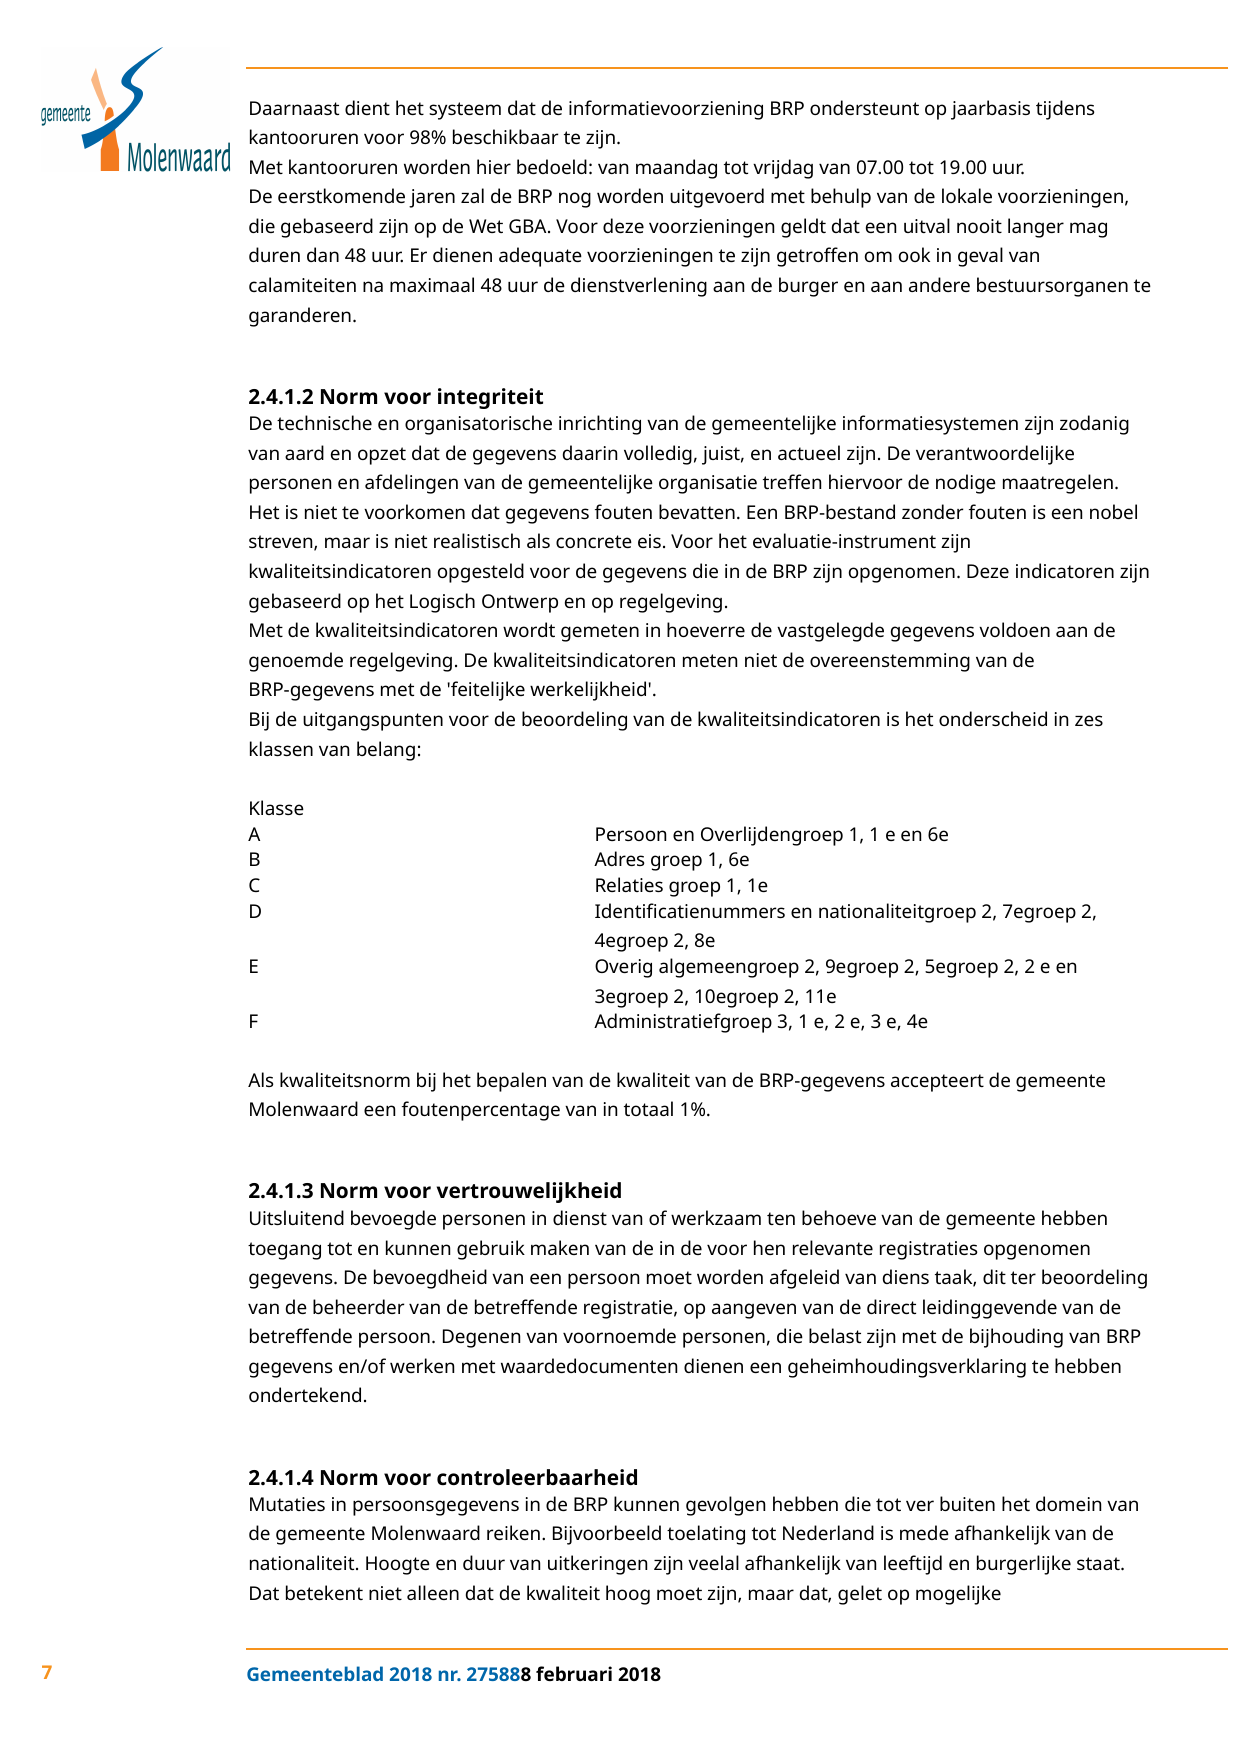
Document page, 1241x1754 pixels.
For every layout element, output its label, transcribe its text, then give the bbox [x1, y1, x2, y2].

text Uitsluitend bevoegde personen in dienst van of werkzaam ten behoeve van de gemeente hebben toegang tot en kunnen gebruik maken van de in de voor hen relevante registraties opgenomen gegevens. De bevoegdheid van een persoon moet worden afgeleid van diens taak, dit ter beoordeling van de beheerder van de betreffende registratie, op aangeven van de direct leidinggevende van de betreffende persoon. Degenen van voornoemde personen, die belast zijn met de bijhouding van BRP gegevens en/of werken met waardedocumenten dienen een geheimhoudingsverklaring te hebben ondertekend. [248, 1205, 1152, 1408]
table_cell Administratiefgroep 3, 1 e, 2 e, 3 e, 4e [594, 1009, 1152, 1034]
table_cell A [248, 821, 594, 846]
table_header Klasse [248, 795, 594, 821]
table_header [594, 795, 1152, 821]
table_cell Identificatienummers en nationaliteitgroep 2, 7egroep 2, 4egroep 2, 8e [594, 898, 1152, 953]
text Als kwaliteitsnorm bij het bepalen van de kwaliteit van de BRP-gegevens accepteert de gemeente Molenwaard een foutenpercentage van in totaal 1%. [248, 1067, 1152, 1122]
table_cell C [248, 872, 594, 898]
table_cell Relaties groep 1, 1e [594, 872, 1152, 898]
picture [41, 47, 231, 172]
text Bij de uitgangspunten voor de beoordeling van de kwaliteitsindicatoren is het onderscheid in zes klassen van belang: [248, 706, 1152, 761]
text 2.4.1.4 Norm voor controleerbaarheid [248, 1463, 1152, 1491]
text 2.4.1.2 Norm voor integriteit [248, 382, 1152, 410]
text Met de kwaliteitsindicatoren wordt gemeten in hoeverre de vastgelegde gegevens voldoen aan de [248, 617, 1152, 643]
table_cell F [248, 1009, 594, 1034]
text BRP-gegevens met de 'feitelijke werkelijkheid'. [248, 677, 1152, 702]
table_cell Persoon en Overlijdengroep 1, 1 e en 6e [594, 821, 1152, 846]
table_cell Adres groep 1, 6e [594, 846, 1152, 872]
text Daarnaast dient het systeem dat de informatievoorziening BRP ondersteunt op jaarbasis tijdens kantooruren voor 98% beschikbaar te zijn. [248, 95, 1152, 150]
table_cell D [248, 898, 594, 953]
text Mutaties in persoonsgegevens in de BRP kunnen gevolgen hebben die tot ver buiten het domein van de gemeente Molenwaard reiken. Bijvoorbeeld toelating tot Nederland is mede afhankelijk van de nationaliteit. Hoogte en duur van uitkeringen zijn veelal afhankelijk van leeftijd en burgerlijke staat. Dat betekent niet alleen dat de kwaliteit hoog moet zijn, maar dat, gelet op mogelijke [248, 1491, 1152, 1606]
table_cell B [248, 846, 594, 872]
text De technische en organisatorische inrichting van de gemeentelijke informatiesystemen zijn zodanig van aard en opzet dat de gegevens daarin volledig, juist, en actueel zijn. De verantwoordelijke personen en afdelingen van de gemeentelijke organisatie treffen hiervoor de nodige maatregelen. [248, 410, 1152, 495]
text De eerstkomende jaren zal de BRP nog worden uitgevoerd met behulp van de lokale voorzieningen, die gebaseerd zijn op de Wet GBA. Voor deze voorzieningen geldt dat een uitval nooit langer mag duren dan 48 uur. Er dienen adequate voorzieningen te zijn getroffen om ook in geval van calamiteiten na maximaal 48 uur de dienstverlening aan de burger en aan andere bestuursorganen te garanderen. [248, 183, 1152, 328]
text genoemde regelgeving. De kwaliteitsindicatoren meten niet de overeenstemming van de [248, 647, 1152, 673]
text Het is niet te voorkomen dat gegevens fouten bevatten. Een BRP-bestand zonder fouten is een nobel streven, maar is niet realistisch als concrete eis. Voor het evaluatie-instrument zijn kwaliteitsindicatoren opgesteld voor de gegevens die in de BRP zijn opgenomen. Deze indicatoren zijn gebaseerd op het Logisch Ontwerp en op regelgeving. [248, 499, 1152, 613]
text Met kantooruren worden hier bedoeld: van maandag tot vrijdag van 07.00 tot 19.00 uur. [248, 154, 1152, 180]
table_cell E [248, 953, 594, 1008]
table_cell Overig algemeengroep 2, 9egroep 2, 5egroep 2, 2 e en 3egroep 2, 10egroep 2, 11e [594, 953, 1152, 1008]
text 2.4.1.3 Norm voor vertrouwelijkheid [248, 1177, 1152, 1205]
